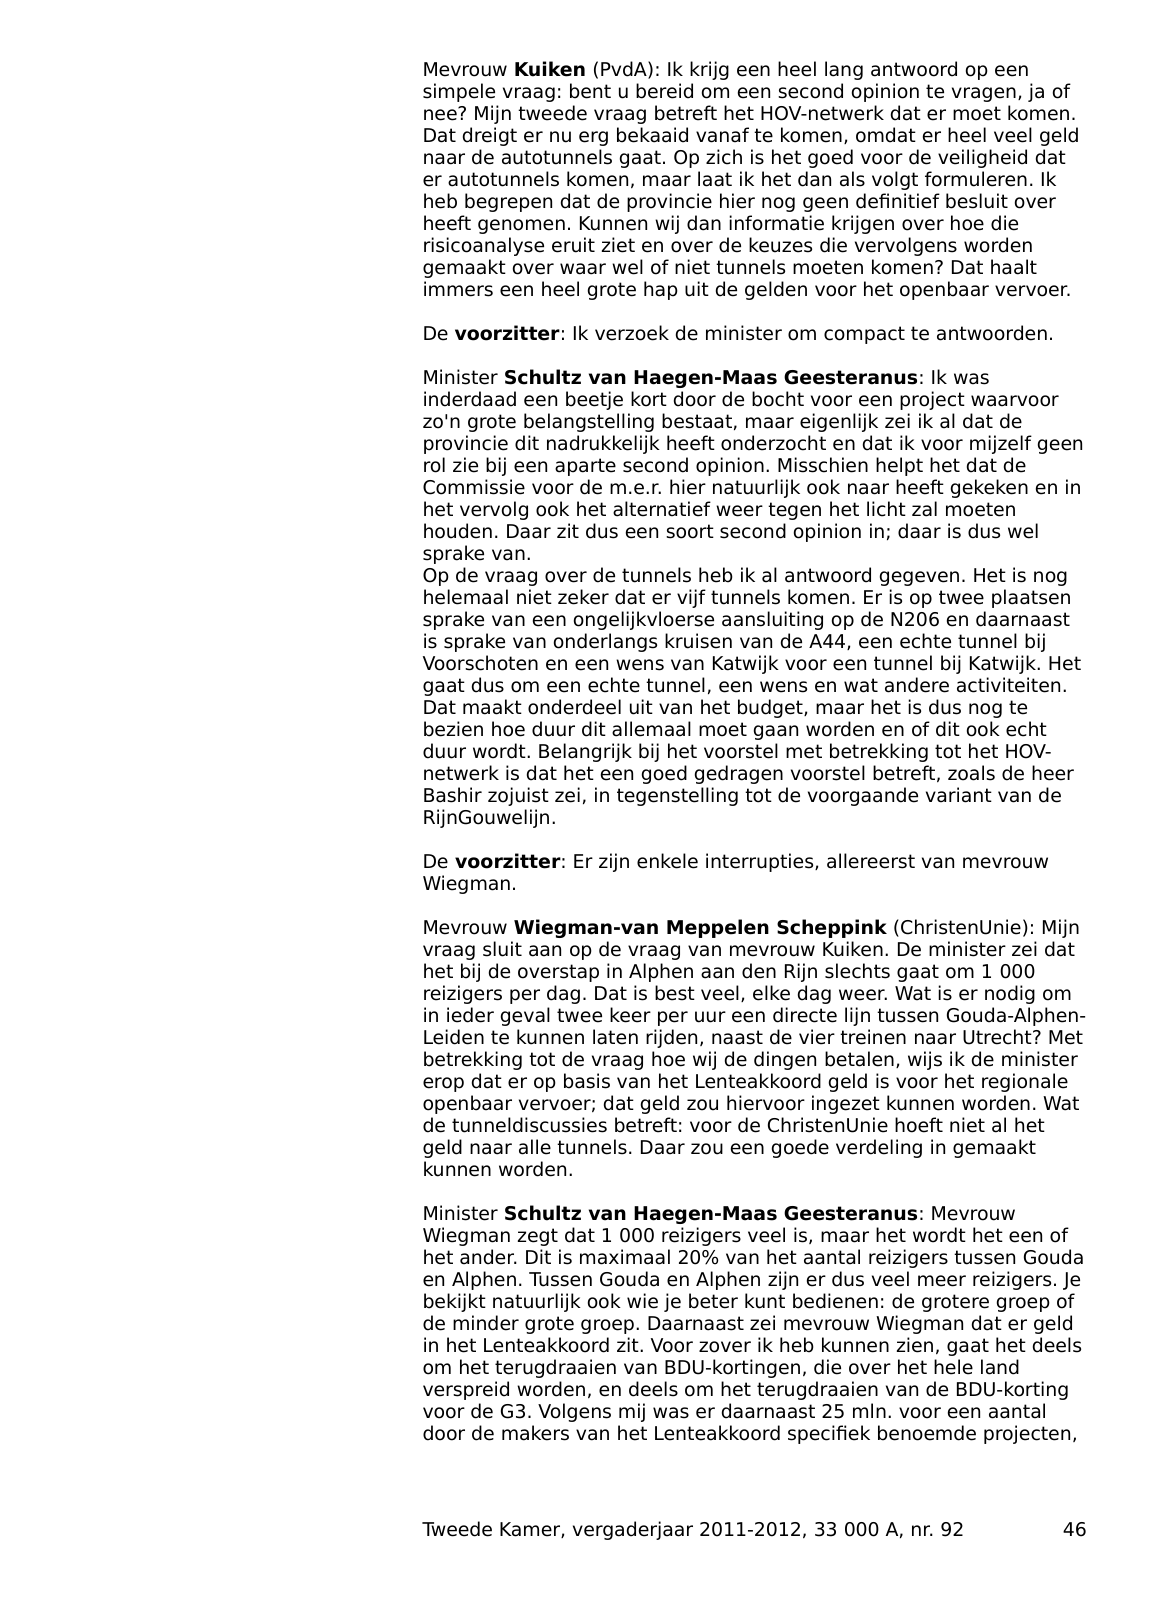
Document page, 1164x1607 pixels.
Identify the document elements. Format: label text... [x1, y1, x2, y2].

text De voorzitter: Er zijn enkele interrupties, allereerst van mevrouw Wiegman. [422, 851, 1087, 895]
text De voorzitter: Ik verzoek de minister om compact te antwoorden. [422, 323, 1087, 345]
text Minister Schultz van Haegen-Maas Geesteranus: Ik was inderdaad een beetje kort door de bocht voor een project waarvoor zo'n grote belangstelling bestaat, maar eigenlijk zei ik al dat de provincie dit nadrukkelijk heeft onderzocht en dat ik voor mijzelf geen rol zie bij een aparte second opinion. Misschien helpt het dat de Commissie voor de m.e.r. hier natuurlijk ook naar heeft gekeken en in het vervolg ook het alternatief weer tegen het licht zal moeten houden. Daar zit dus een soort second opinion in; daar is dus wel sprake van. [422, 367, 1087, 565]
text Mevrouw Kuiken (PvdA): Ik krijg een heel lang antwoord op een simpele vraag: bent u bereid om een second opinion te vragen, ja of nee? Mijn tweede vraag betreft het HOV-netwerk dat er moet komen. Dat dreigt er nu erg bekaaid vanaf te komen, omdat er heel veel geld naar de autotunnels gaat. Op zich is het goed voor de veiligheid dat er autotunnels komen, maar laat ik het dan als volgt formuleren. Ik heb begrepen dat de provincie hier nog geen definitief besluit over heeft genomen. Kunnen wij dan informatie krijgen over hoe die risicoanalyse eruit ziet en over de keuzes die vervolgens worden gemaakt over waar wel of niet tunnels moeten komen? Dat haalt immers een heel grote hap uit de gelden voor het openbaar vervoer. [422, 59, 1087, 301]
text Mevrouw Wiegman-van Meppelen Scheppink (ChristenUnie): Mijn vraag sluit aan op de vraag van mevrouw Kuiken. De minister zei dat het bij de overstap in Alphen aan den Rijn slechts gaat om 1 000 reizigers per dag. Dat is best veel, elke dag weer. Wat is er nodig om in ieder geval twee keer per uur een directe lijn tussen Gouda-Alphen-Leiden te kunnen laten rijden, naast de vier treinen naar Utrecht? Met betrekking tot de vraag hoe wij de dingen betalen, wijs ik de minister erop dat er op basis van het Lenteakkoord geld is voor het regionale openbaar vervoer; dat geld zou hiervoor ingezet kunnen worden. Wat de tunneldiscussies betreft: voor de ChristenUnie hoeft niet al het geld naar alle tunnels. Daar zou een goede verdeling in gemaakt kunnen worden. [422, 917, 1087, 1181]
text Op de vraag over de tunnels heb ik al antwoord gegeven. Het is nog helemaal niet zeker dat er vijf tunnels komen. Er is op twee plaatsen sprake van een ongelijkvloerse aansluiting op de N206 en daarnaast is sprake van onderlangs kruisen van de A44, een echte tunnel bij Voorschoten en een wens van Katwijk voor een tunnel bij Katwijk. Het gaat dus om een echte tunnel, een wens en wat andere activiteiten. Dat maakt onderdeel uit van het budget, maar het is dus nog te bezien hoe duur dit allemaal moet gaan worden en of dit ook echt duur wordt. Belangrijk bij het voorstel met betrekking tot het HOV-netwerk is dat het een goed gedragen voorstel betreft, zoals de heer Bashir zojuist zei, in tegenstelling tot de voorgaande variant van de RijnGouwelijn. [422, 565, 1087, 829]
text Minister Schultz van Haegen-Maas Geesteranus: Mevrouw Wiegman zegt dat 1 000 reizigers veel is, maar het wordt het een of het ander. Dit is maximaal 20% van het aantal reizigers tussen Gouda en Alphen. Tussen Gouda en Alphen zijn er dus veel meer reizigers. Je bekijkt natuurlijk ook wie je beter kunt bedienen: de grotere groep of de minder grote groep. Daarnaast zei mevrouw Wiegman dat er geld in het Lenteakkoord zit. Voor zover ik heb kunnen zien, gaat het deels om het terugdraaien van BDU-kortingen, die over het hele land verspreid worden, en deels om het terugdraaien van de BDU-korting voor de G3. Volgens mij was er daarnaast 25 mln. voor een aantal door de makers van het Lenteakkoord specifiek benoemde projecten, [422, 1203, 1087, 1445]
